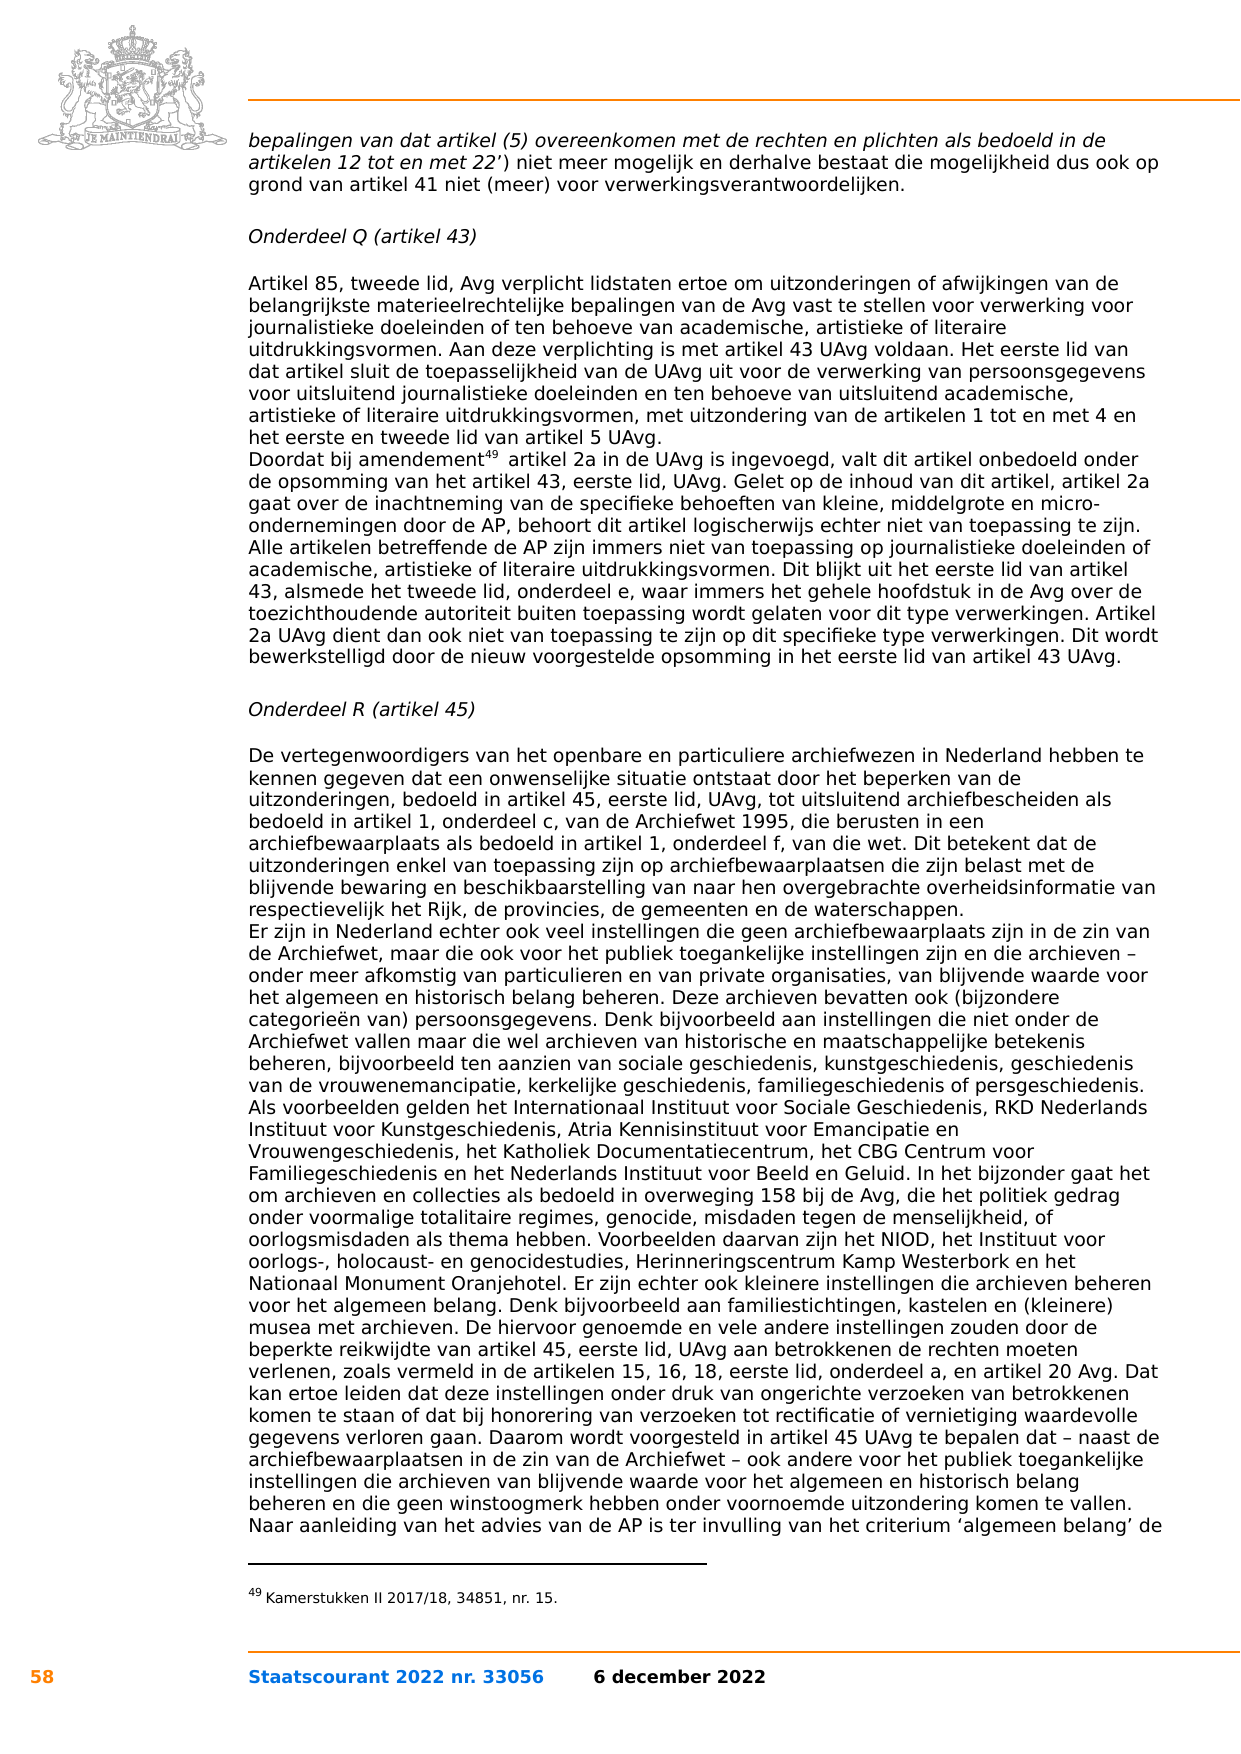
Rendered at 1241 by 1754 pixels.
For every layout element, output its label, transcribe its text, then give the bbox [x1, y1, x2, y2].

text De vertegenwoordigers van het openbare en particuliere archiefwezen in Nederland hebben te kennen gegeven dat een onwenselijke situatie ontstaat door het beperken van de uitzonderingen, bedoeld in artikel 45, eerste lid, UAvg, tot uitsluitend archiefbescheiden als bedoeld in artikel 1, onderdeel c, van de Archiefwet 1995, die berusten in een archiefbewaarplaats als bedoeld in artikel 1, onderdeel f, van die wet. Dit betekent dat de uitzonderingen enkel van toepassing zijn op archiefbewaarplaatsen die zijn belast met de blijvende bewaring en beschikbaarstelling van naar hen overgebrachte overheidsinformatie van respectievelijk het Rijk, de provincies, de gemeenten en de waterschappen. [248, 745, 1163, 921]
subtitle Onderdeel R (artikel 45) [248, 698, 1163, 720]
picture [38, 25, 227, 150]
text bepalingen van dat artikel (5) overeenkomen met de rechten en plichten als bedoeld in de artikelen 12 tot en met 22’) niet meer mogelijk en derhalve bestaat die mogelijkheid dus ook op grond van artikel 41 niet (meer) voor verwerkingsverantwoordelijken. [248, 130, 1163, 196]
text Doordat bij amendement artikel 2a in de UAvg is ingevoegd, valt dit artikel onbedoeld onder de opsomming van het artikel 43, eerste lid, UAvg. Gelet op de inhoud van dit artikel, artikel 2a gaat over de inachtneming van de specifieke behoeften van kleine, middelgrote en micro-ondernemingen door de AP, behoort dit artikel logischerwijs echter niet van toepassing te zijn. Alle artikelen betreffende de AP zijn immers niet van toepassing op journalistieke doeleinden of academische, artistieke of literaire uitdrukkingsvormen. Dit blijkt uit het eerste lid van artikel 43, alsmede het tweede lid, onderdeel e, waar immers het gehele hoofdstuk in de Avg over de toezichthoudende autoriteit buiten toepassing wordt gelaten voor dit type verwerkingen. Artikel 2a UAvg dient dan ook niet van toepassing te zijn op dit specifieke type verwerkingen. Dit wordt bewerkstelligd door de nieuw voorgestelde opsomming in het eerste lid van artikel 43 UAvg. [248, 449, 1163, 668]
text Artikel 85, tweede lid, Avg verplicht lidstaten ertoe om uitzonderingen of afwijkingen van de belangrijkste materieelrechtelijke bepalingen van de Avg vast te stellen voor verwerking voor journalistieke doeleinden of ten behoeve van academische, artistieke of literaire uitdrukkingsvormen. Aan deze verplichting is met artikel 43 UAvg voldaan. Het eerste lid van dat artikel sluit de toepasselijkheid van de UAvg uit voor de verwerking van persoonsgegevens voor uitsluitend journalistieke doeleinden en ten behoeve van uitsluitend academische, artistieke of literaire uitdrukkingsvormen, met uitzondering van de artikelen 1 tot en met 4 en het eerste en tweede lid van artikel 5 UAvg. [248, 273, 1163, 449]
text Er zijn in Nederland echter ook veel instellingen die geen archiefbewaarplaats zijn in de zin van de Archiefwet, maar die ook voor het publiek toegankelijke instellingen zijn en die archieven – onder meer afkomstig van particulieren en van private organisaties, van blijvende waarde voor het algemeen en historisch belang beheren. Deze archieven bevatten ook (bijzondere categorieën van) persoonsgegevens. Denk bijvoorbeeld aan instellingen die niet onder de Archiefwet vallen maar die wel archieven van historische en maatschappelijke betekenis beheren, bijvoorbeeld ten aanzien van sociale geschiedenis, kunstgeschiedenis, geschiedenis van de vrouwenemancipatie, kerkelijke geschiedenis, familiegeschiedenis of persgeschiedenis. Als voorbeelden gelden het Internationaal Instituut voor Sociale Geschiedenis, RKD Nederlands Instituut voor Kunstgeschiedenis, Atria Kennisinstituut voor Emancipatie en Vrouwengeschiedenis, het Katholiek Documentatiecentrum, het CBG Centrum voor Familiegeschiedenis en het Nederlands Instituut voor Beeld en Geluid. In het bijzonder gaat het om archieven en collecties als bedoeld in overweging 158 bij de Avg, die het politiek gedrag onder voormalige totalitaire regimes, genocide, misdaden tegen de menselijkheid, of oorlogsmisdaden als thema hebben. Voorbeelden daarvan zijn het NIOD, het Instituut voor oorlogs-, holocaust- en genocidestudies, Herinneringscentrum Kamp Westerbork en het Nationaal Monument Oranjehotel. Er zijn echter ook kleinere instellingen die archieven beheren voor het algemeen belang. Denk bijvoorbeeld aan familiestichtingen, kastelen en (kleinere) musea met archieven. De hiervoor genoemde en vele andere instellingen zouden door de beperkte reikwijdte van artikel 45, eerste lid, UAvg aan betrokkenen de rechten moeten verlenen, zoals vermeld in de artikelen 15, 16, 18, eerste lid, onderdeel a, en artikel 20 Avg. Dat kan ertoe leiden dat deze instellingen onder druk van ongerichte verzoeken van betrokkenen komen te staan of dat bij honorering van verzoeken tot rectificatie of vernietiging waardevolle gegevens verloren gaan. Daarom wordt voorgesteld in artikel 45 UAvg te bepalen dat – naast de archiefbewaarplaatsen in de zin van de Archiefwet – ook andere voor het publiek toegankelijke instellingen die archieven van blijvende waarde voor het algemeen en historisch belang beheren en die geen winstoogmerk hebben onder voornoemde uitzondering komen te vallen. Naar aanleiding van het advies van de AP is ter invulling van het criterium ‘algemeen belang’ de [248, 921, 1163, 1537]
text Kamerstukken II 2017/18, 34851, nr. 15. [248, 1586, 1163, 1608]
subtitle Onderdeel Q (artikel 43) [248, 226, 1163, 248]
